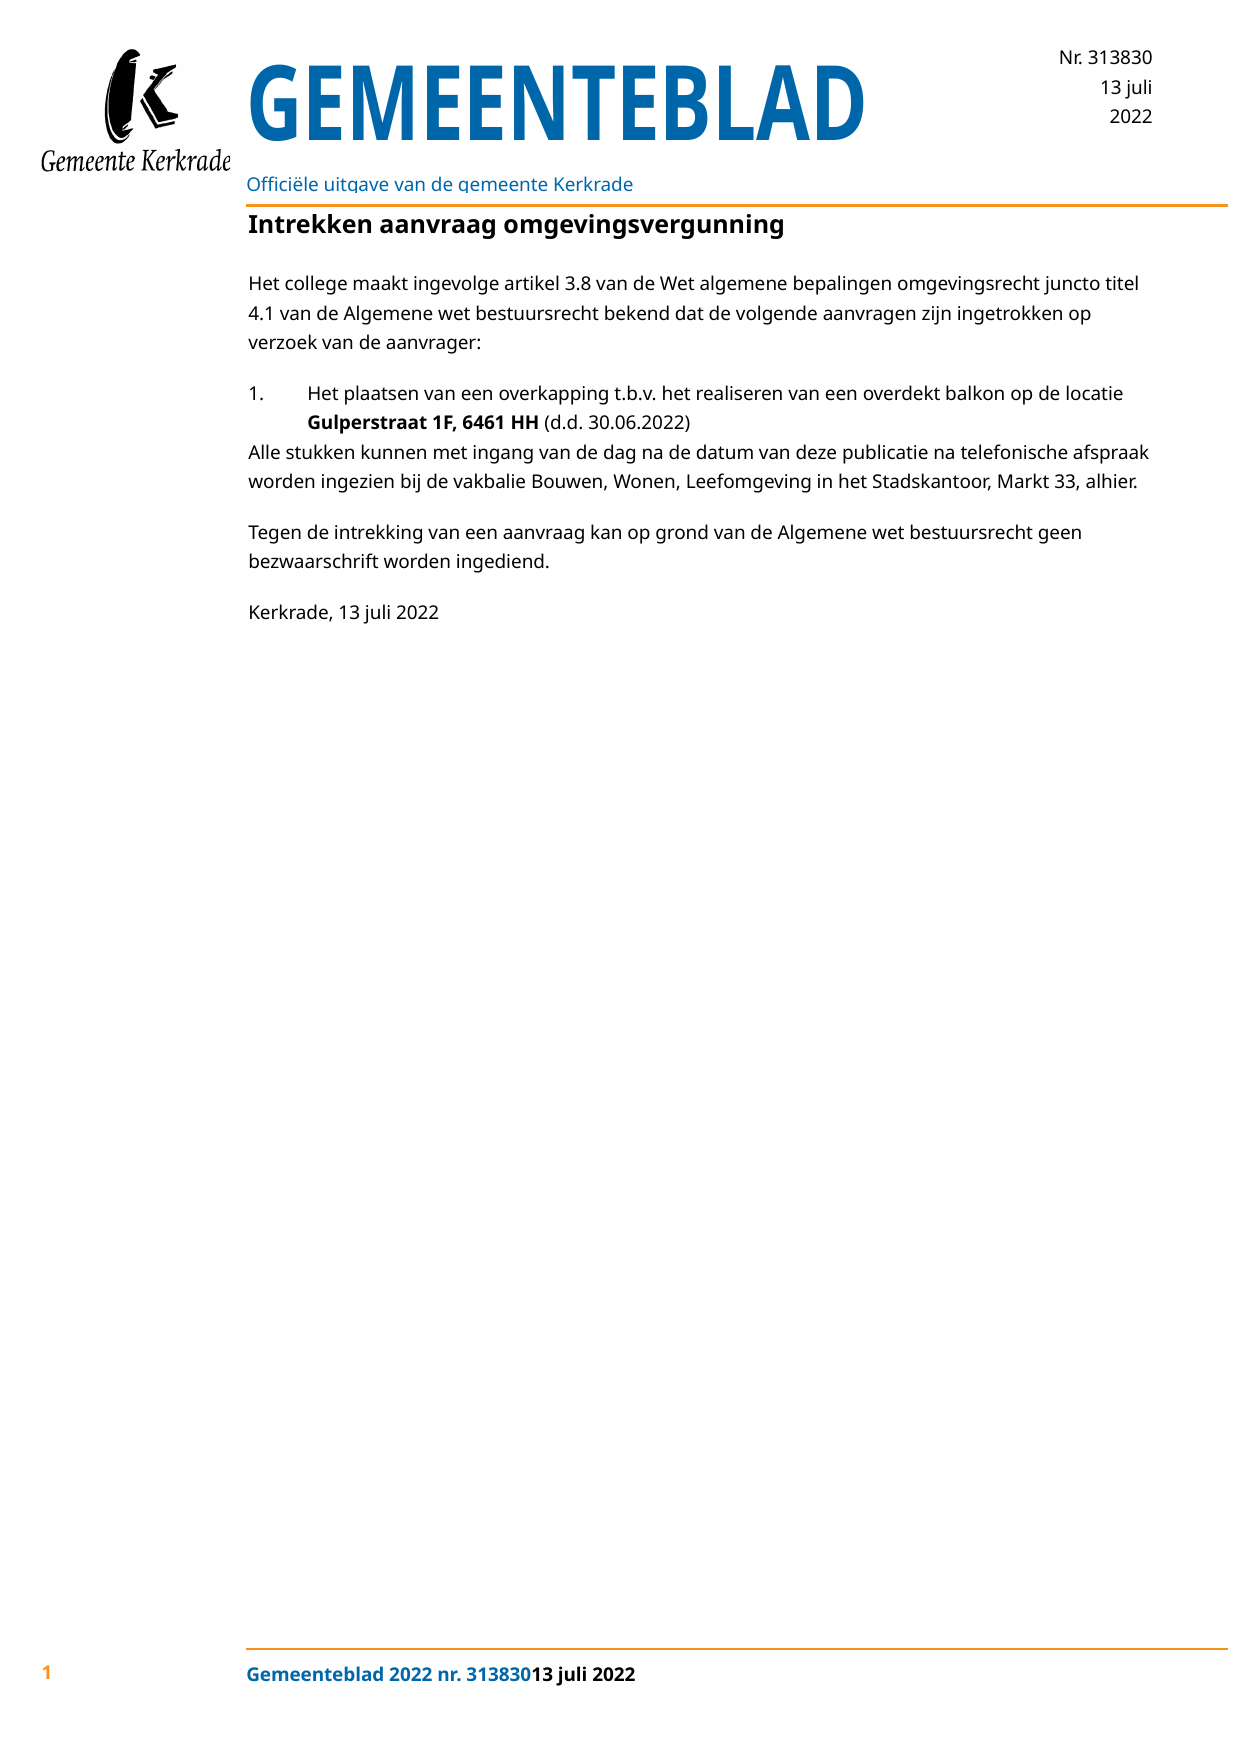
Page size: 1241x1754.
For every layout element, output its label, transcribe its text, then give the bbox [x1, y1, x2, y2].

text Kerkrade, 13 juli 2022 [248, 599, 1152, 625]
text Alle stukken kunnen met ingang van de dag na de datum van deze publicatie na telefonische afspraak worden ingezien bij de vakbalie Bouwen, Wonen, Leefomgeving in het Stadskantoor, Markt 33, alhier. [248, 439, 1152, 494]
text Intrekken aanvraag omgevingsvergunning [248, 207, 1152, 241]
picture [41, 47, 231, 172]
text Het college maakt ingevolge artikel 3.8 van de Wet algemene bepalingen omgevingsrecht juncto titel 4.1 van de Algemene wet bestuursrecht bekend dat de volgende aanvragen zijn ingetrokken op verzoek van de aanvrager: [248, 270, 1152, 355]
list Het plaatsen van een overkapping t.b.v. het realiseren van een overdekt balkon op de locatie Gulperstraat 1F, 6461 HH (d.d. 30.06.2022) [248, 380, 1152, 435]
text Tegen de intrekking van een aanvraag kan op grond van de Algemene wet bestuursrecht geen bezwaarschrift worden ingediend. [248, 519, 1152, 574]
